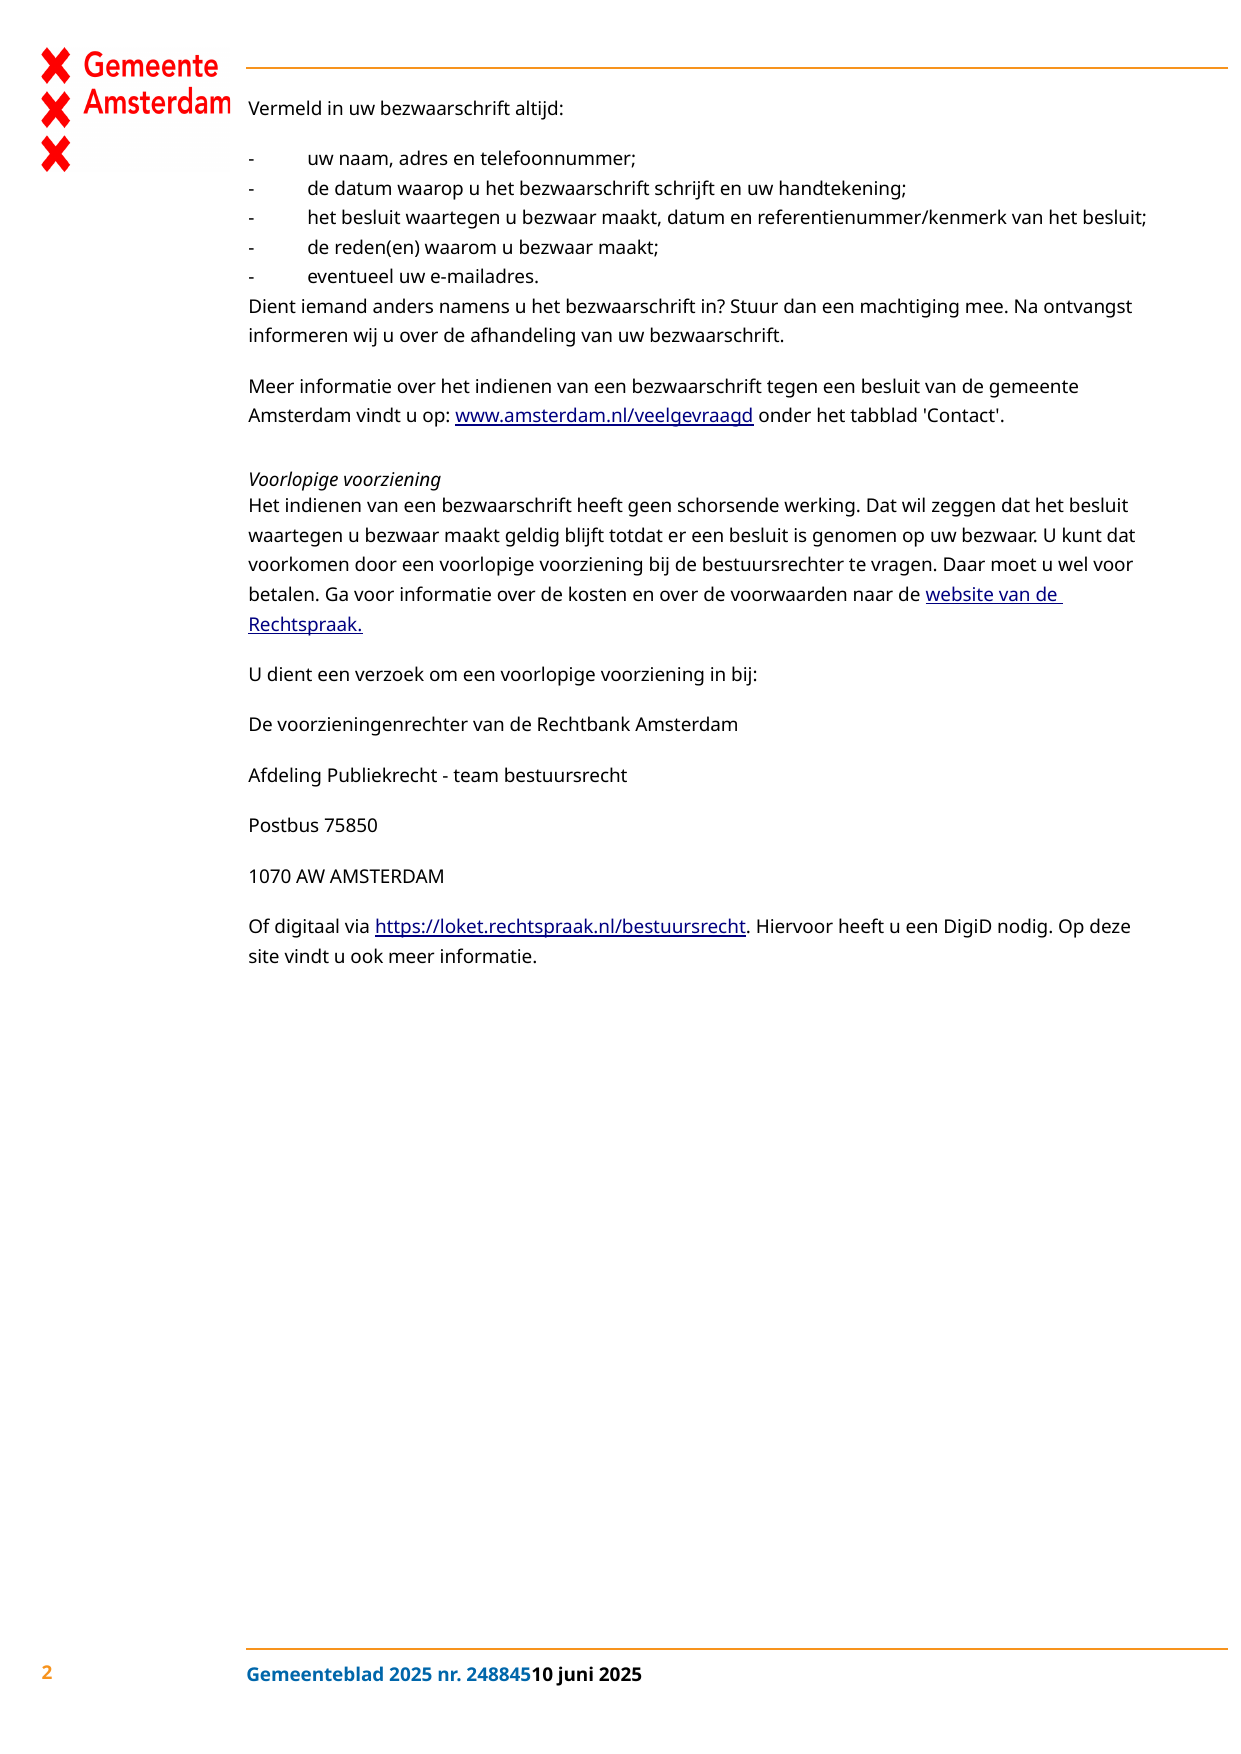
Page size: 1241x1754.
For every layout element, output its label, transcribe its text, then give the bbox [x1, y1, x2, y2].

text Afdeling Publiekrecht - team bestuursrecht [248, 762, 1152, 788]
list het besluit waartegen u bezwaar maakt, datum en referentienummer/kenmerk van het besluit; [248, 204, 1152, 230]
text Of digitaal via https://loket.rechtspraak.nl/bestuursrecht. Hiervoor heeft u een DigiD nodig. Op deze site vindt u ook meer informatie. [248, 913, 1152, 968]
text Het indienen van een bezwaarschrift heeft geen schorsende werking. Dat wil zeggen dat het besluit waartegen u bezwaar maakt geldig blijft totdat er een besluit is genomen op uw bezwaar. U kunt dat voorkomen door een voorlopige voorziening bij de bestuursrechter te vragen. Daar moet u wel voor betalen. Ga voor informatie over de kosten en over de voorwaarden naar de website van de Rechtspraak. [248, 492, 1152, 636]
list eventueel uw e-mailadres. [248, 263, 1152, 289]
list de datum waarop u het bezwaarschrift schrijft en uw handtekening; [248, 175, 1152, 201]
picture [41, 47, 231, 172]
text Vermeld in uw bezwaarschrift altijd: [248, 95, 1152, 121]
text Meer informatie over het indienen van een bezwaarschrift tegen een besluit van de gemeente Amsterdam vindt u op: www.amsterdam.nl/veelgevraagd onder het tabblad 'Contact'. [248, 373, 1152, 428]
text De voorzieningenrechter van de Rechtbank Amsterdam [248, 712, 1152, 737]
text Postbus 75850 [248, 812, 1152, 838]
text 1070 AW AMSTERDAM [248, 863, 1152, 888]
text Voorlopige voorziening [248, 467, 1152, 492]
text U dient een verzoek om een voorlopige voorziening in bij: [248, 661, 1152, 687]
text Dient iemand anders namens u het bezwaarschrift in? Stuur dan een machtiging mee. Na ontvangst informeren wij u over de afhandeling van uw bezwaarschrift. [248, 293, 1152, 348]
list uw naam, adres en telefoonnummer; [248, 145, 1152, 171]
list de reden(en) waarom u bezwaar maakt; [248, 234, 1152, 260]
